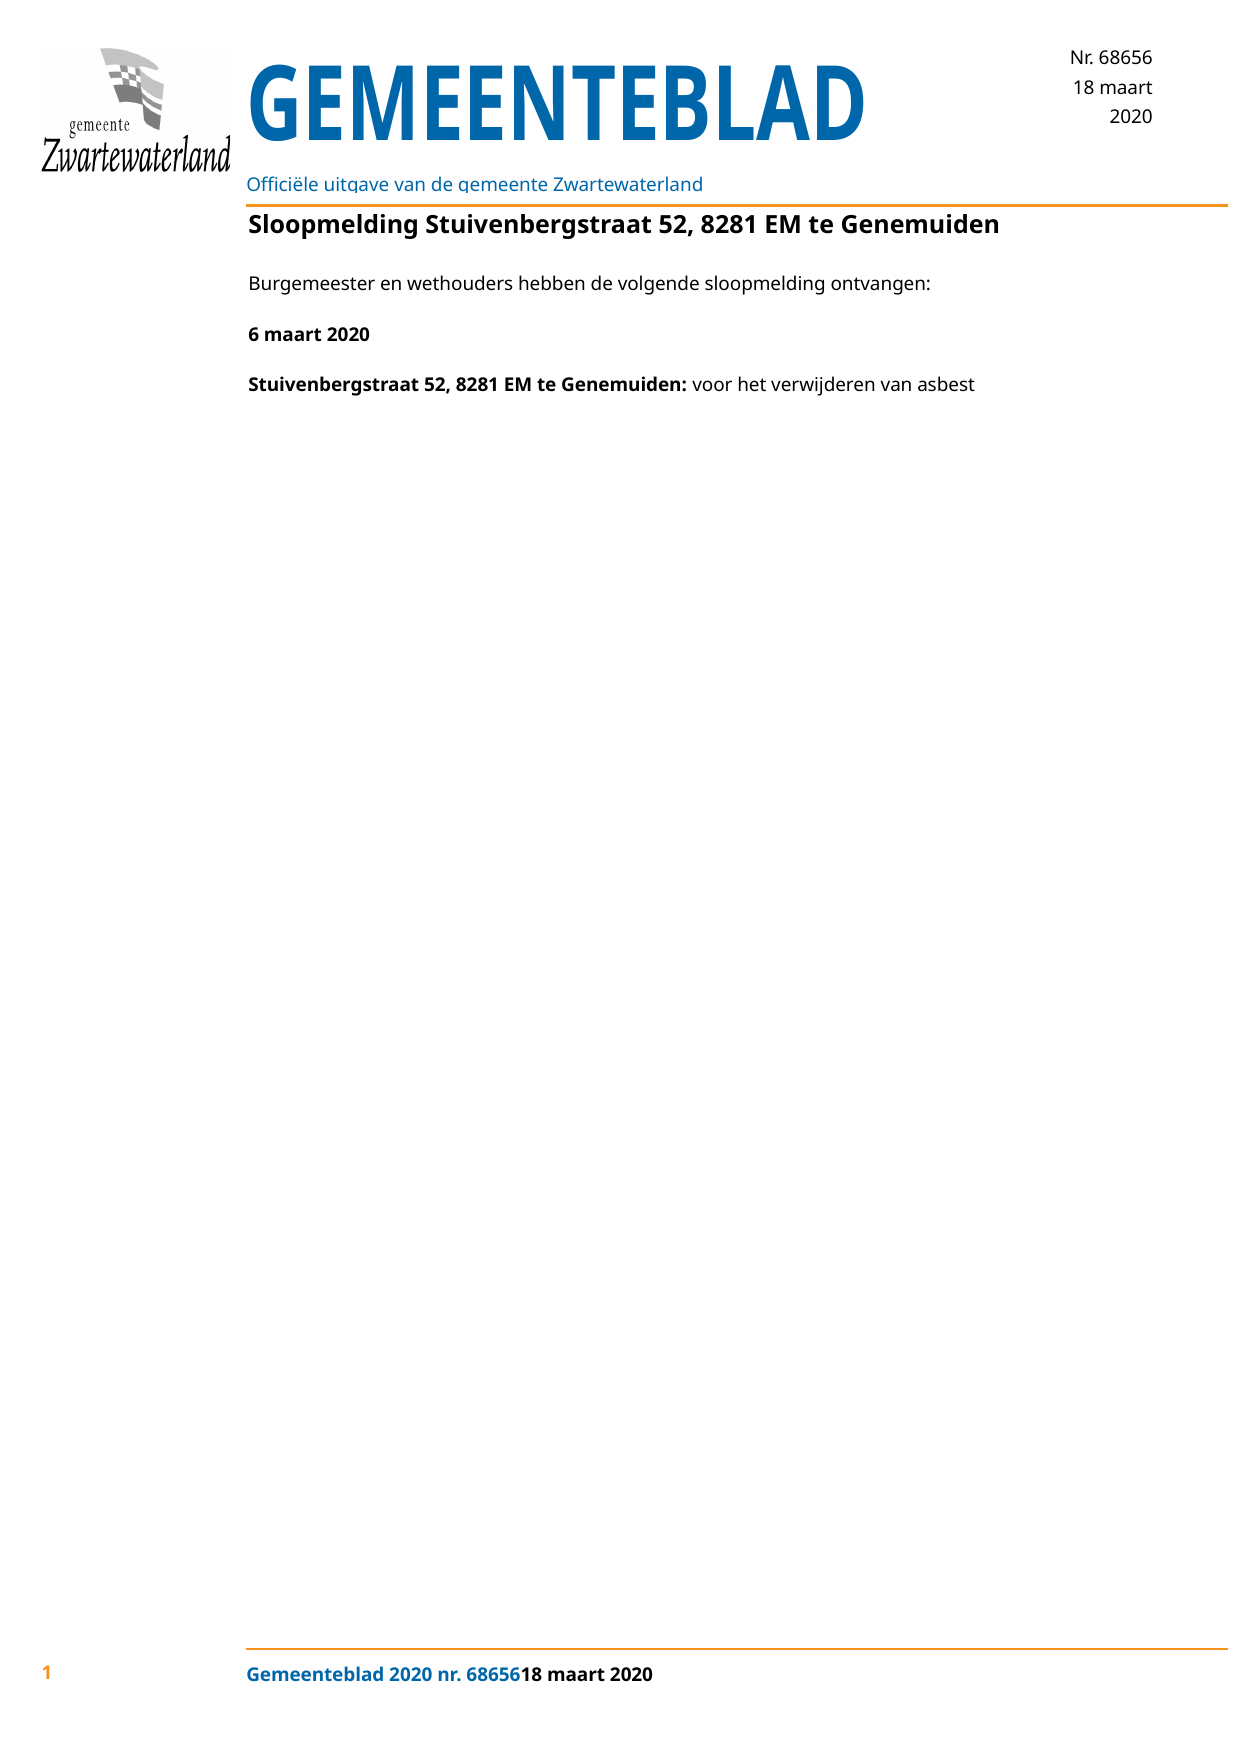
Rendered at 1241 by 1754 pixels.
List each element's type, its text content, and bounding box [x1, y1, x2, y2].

text Burgemeester en wethouders hebben de volgende sloopmelding ontvangen: [248, 270, 1152, 296]
text Stuivenbergstraat 52, 8281 EM te Genemuiden: voor het verwijderen van asbest [248, 371, 1152, 397]
picture [41, 47, 231, 172]
text 6 maart 2020 [248, 321, 1152, 346]
text Sloopmelding Stuivenbergstraat 52, 8281 EM te Genemuiden [248, 207, 1152, 241]
